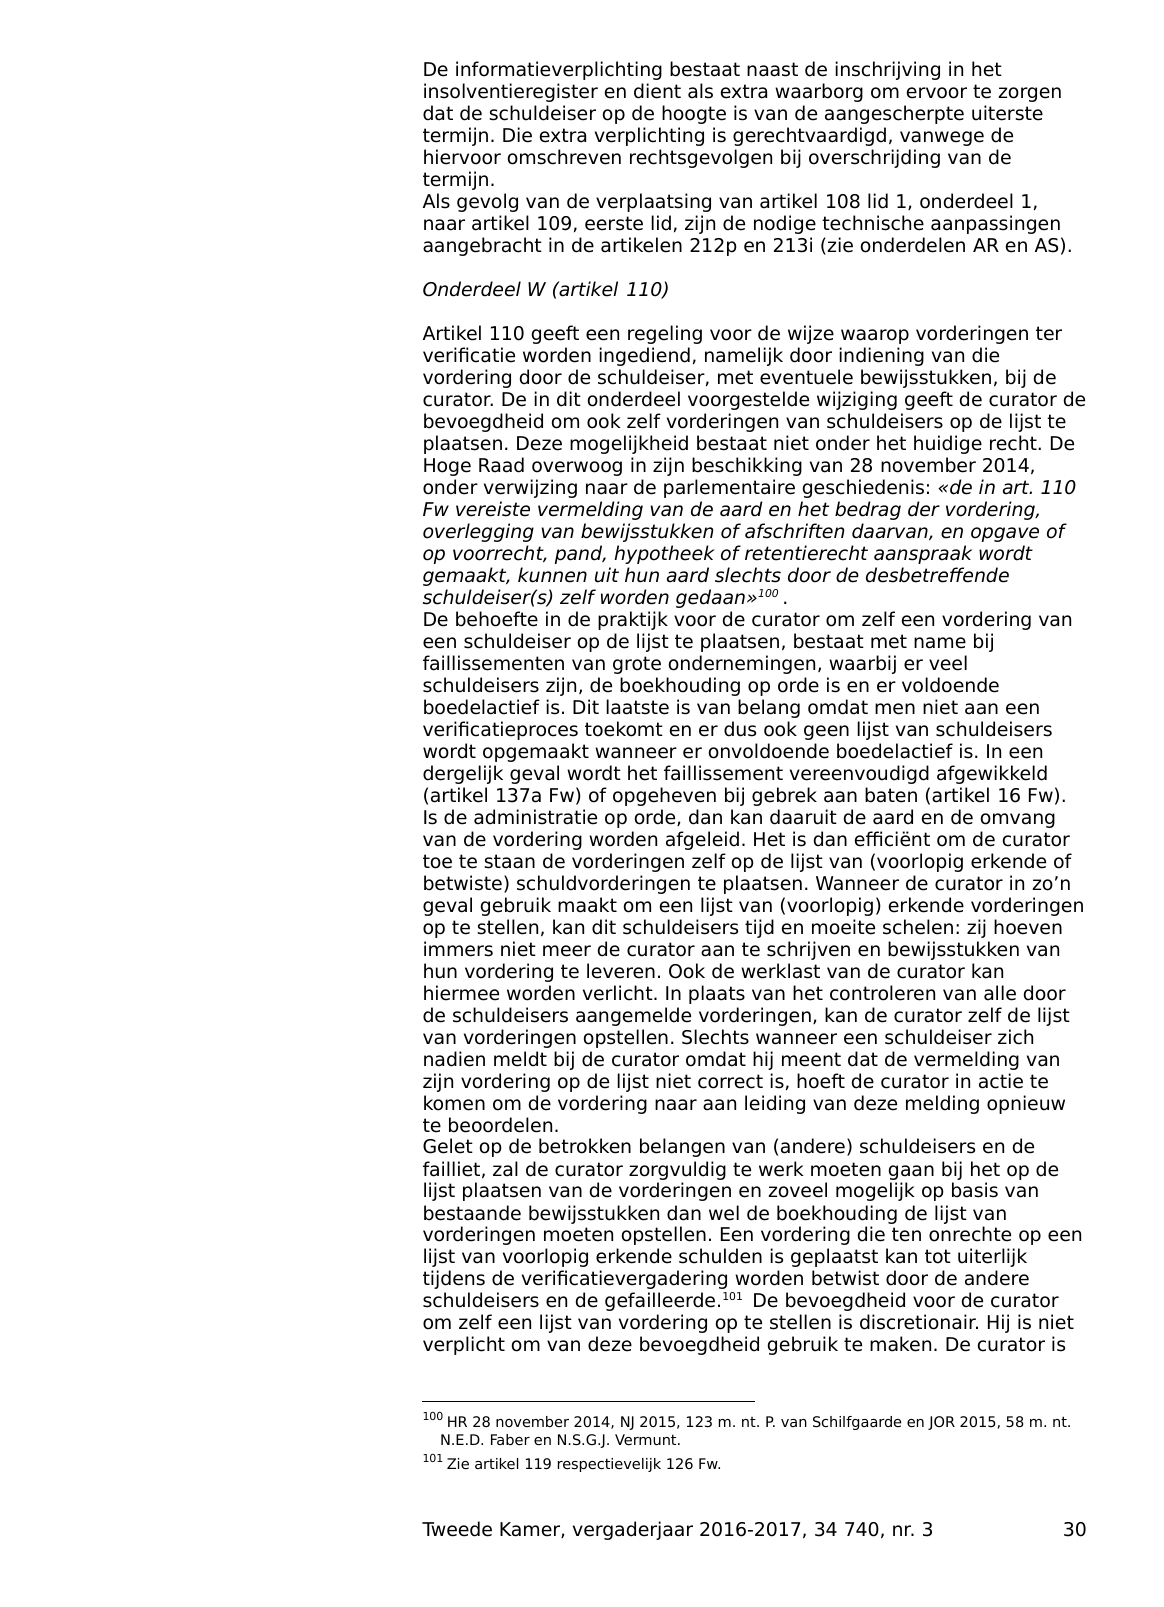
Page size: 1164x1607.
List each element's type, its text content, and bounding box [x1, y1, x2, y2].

text Zie artikel 119 respectievelijk 126 Fw. [422, 1452, 1087, 1474]
text Gelet op de betrokken belangen van (andere) schuldeisers en de failliet, zal de curator zorgvuldig te werk moeten gaan bij het op de lijst plaatsen van de vorderingen en zoveel mogelijk op basis van bestaande bewijsstukken dan wel de boekhouding de lijst van vorderingen moeten opstellen. Een vordering die ten onrechte op een lijst van voorlopig erkende schulden is geplaatst kan tot uiterlijk tijdens de verificatievergadering worden betwist door de andere schuldeisers en de gefailleerde. De bevoegdheid voor de curator om zelf een lijst van vordering op te stellen is discretionair. Hij is niet verplicht om van deze bevoegdheid gebruik te maken. De curator is [422, 1136, 1087, 1356]
subtitle Onderdeel W (artikel 110) [422, 279, 1087, 301]
text De behoefte in de praktijk voor de curator om zelf een vordering van een schuldeiser op de lijst te plaatsen, bestaat met name bij faillissementen van grote ondernemingen, waarbij er veel schuldeisers zijn, de boekhouding op orde is en er voldoende boedelactief is. Dit laatste is van belang omdat men niet aan een verificatieproces toekomt en er dus ook geen lijst van schuldeisers wordt opgemaakt wanneer er onvoldoende boedelactief is. In een dergelijk geval wordt het faillissement vereenvoudigd afgewikkeld (artikel 137a Fw) of opgeheven bij gebrek aan baten (artikel 16 Fw). [422, 609, 1087, 807]
text Als gevolg van de verplaatsing van artikel 108 lid 1, onderdeel 1, naar artikel 109, eerste lid, zijn de nodige technische aanpassingen aangebracht in de artikelen 212p en 213i (zie onderdelen AR en AS). [422, 191, 1087, 257]
text De informatieverplichting bestaat naast de inschrijving in het insolventieregister en dient als extra waarborg om ervoor te zorgen dat de schuldeiser op de hoogte is van de aangescherpte uiterste termijn. Die extra verplichting is gerechtvaardigd, vanwege de hiervoor omschreven rechtsgevolgen bij overschrijding van de termijn. [422, 59, 1087, 191]
text HR 28 november 2014, NJ 2015, 123 m. nt. P. van Schilfgaarde en JOR 2015, 58 m. nt. N.E.D. Faber en N.S.G.J. Vermunt. [422, 1410, 1087, 1449]
text Is de administratie op orde, dan kan daaruit de aard en de omvang van de vordering worden afgeleid. Het is dan efficiënt om de curator toe te staan de vorderingen zelf op de lijst van (voorlopig erkende of betwiste) schuldvorderingen te plaatsen. Wanneer de curator in zo’n geval gebruik maakt om een lijst van (voorlopig) erkende vorderingen op te stellen, kan dit schuldeisers tijd en moeite schelen: zij hoeven immers niet meer de curator aan te schrijven en bewijsstukken van hun vordering te leveren. Ook de werklast van de curator kan hiermee worden verlicht. In plaats van het controleren van alle door de schuldeisers aangemelde vorderingen, kan de curator zelf de lijst van vorderingen opstellen. Slechts wanneer een schuldeiser zich nadien meldt bij de curator omdat hij meent dat de vermelding van zijn vordering op de lijst niet correct is, hoeft de curator in actie te komen om de vordering naar aan leiding van deze melding opnieuw te beoordelen. [422, 807, 1087, 1136]
text Artikel 110 geeft een regeling voor de wijze waarop vorderingen ter verificatie worden ingediend, namelijk door indiening van die vordering door de schuldeiser, met eventuele bewijsstukken, bij de curator. De in dit onderdeel voorgestelde wijziging geeft de curator de bevoegdheid om ook zelf vorderingen van schuldeisers op de lijst te plaatsen. Deze mogelijkheid bestaat niet onder het huidige recht. De Hoge Raad overwoog in zijn beschikking van 28 november 2014, onder verwijzing naar de parlementaire geschiedenis: «de in art. 110 Fw vereiste vermelding van de aard en het bedrag der vordering, overlegging van bewijsstukken of afschriften daarvan, en opgave of op voorrecht, pand, hypotheek of retentierecht aanspraak wordt gemaakt, kunnen uit hun aard slechts door de desbetreffende schuldeiser(s) zelf worden gedaan». [422, 323, 1087, 609]
